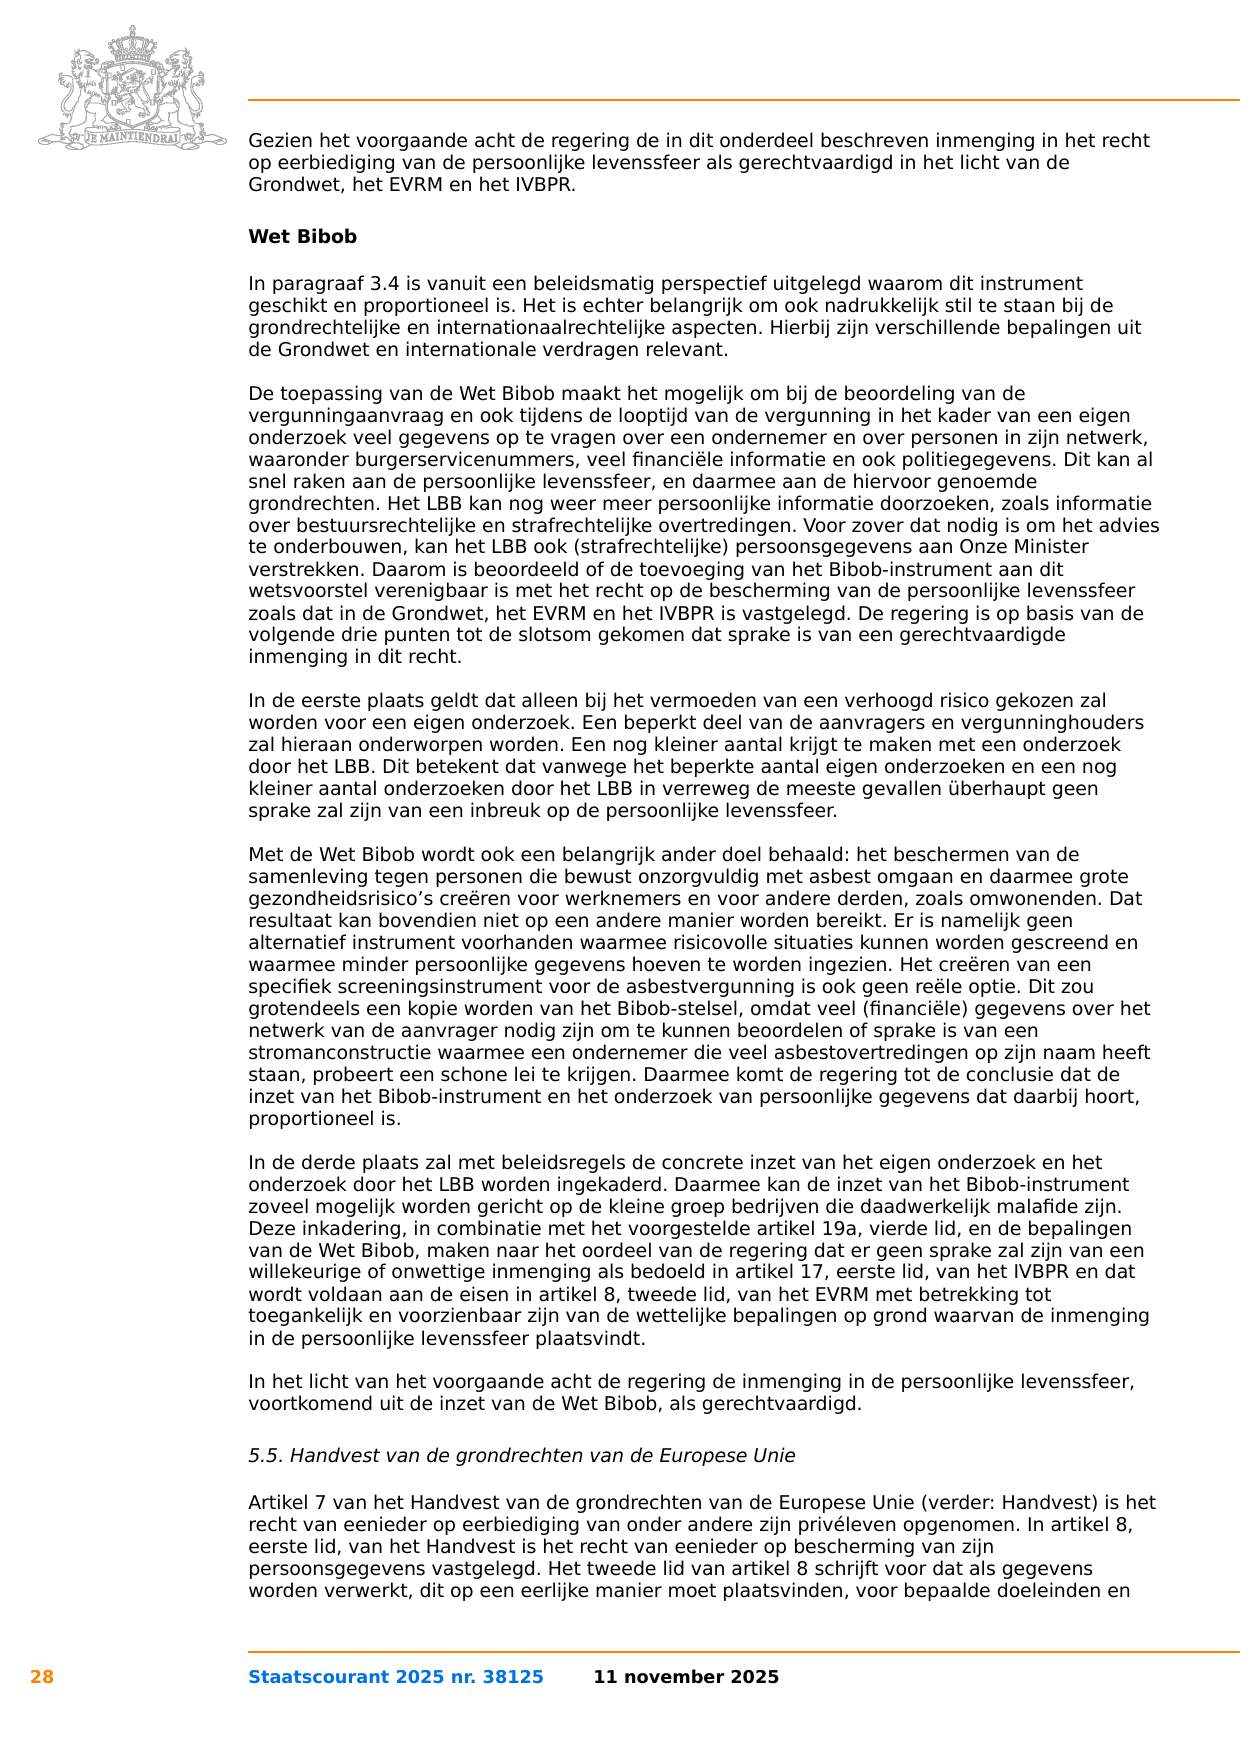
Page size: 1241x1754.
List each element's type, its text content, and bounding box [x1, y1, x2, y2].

text In paragraaf 3.4 is vanuit een beleidsmatig perspectief uitgelegd waarom dit instrument geschikt en proportioneel is. Het is echter belangrijk om ook nadrukkelijk stil te staan bij de grondrechtelijke en internationaalrechtelijke aspecten. Hierbij zijn verschillende bepalingen uit de Grondwet en internationale verdragen relevant. [248, 273, 1163, 361]
text Met de Wet Bibob wordt ook een belangrijk ander doel behaald: het beschermen van de samenleving tegen personen die bewust onzorgvuldig met asbest omgaan en daarmee grote gezondheidsrisico’s creëren voor werknemers en voor andere derden, zoals omwonenden. Dat resultaat kan bovendien niet op een andere manier worden bereikt. Er is namelijk geen alternatief instrument voorhanden waarmee risicovolle situaties kunnen worden gescreend en waarmee minder persoonlijke gegevens hoeven te worden ingezien. Het creëren van een specifiek screeningsinstrument voor de asbestvergunning is ook geen reële optie. Dit zou grotendeels een kopie worden van het Bibob-stelsel, omdat veel (financiële) gegevens over het netwerk van de aanvrager nodig zijn om te kunnen beoordelen of sprake is van een stromanconstructie waarmee een ondernemer die veel asbestovertredingen op zijn naam heeft staan, probeert een schone lei te krijgen. Daarmee komt de regering tot de conclusie dat de inzet van het Bibob-instrument en het onderzoek van persoonlijke gegevens dat daarbij hoort, proportioneel is. [248, 844, 1163, 1130]
text In de derde plaats zal met beleidsregels de concrete inzet van het eigen onderzoek en het onderzoek door het LBB worden ingekaderd. Daarmee kan de inzet van het Bibob-instrument zoveel mogelijk worden gericht op de kleine groep bedrijven die daadwerkelijk malafide zijn. Deze inkadering, in combinatie met het voorgestelde artikel 19a, vierde lid, en de bepalingen van de Wet Bibob, maken naar het oordeel van de regering dat er geen sprake zal zijn van een willekeurige of onwettige inmenging als bedoeld in artikel 17, eerste lid, van het IVBPR en dat wordt voldaan aan de eisen in artikel 8, tweede lid, van het EVRM met betrekking tot toegankelijk en voorzienbaar zijn van de wettelijke bepalingen op grond waarvan de inmenging in de persoonlijke levenssfeer plaatsvindt. [248, 1152, 1163, 1349]
text Gezien het voorgaande acht de regering de in dit onderdeel beschreven inmenging in het recht op eerbiediging van de persoonlijke levenssfeer als gerechtvaardigd in het licht van de Grondwet, het EVRM en het IVBPR. [248, 130, 1163, 196]
text In het licht van het voorgaande acht de regering de inmenging in de persoonlijke levenssfeer, voortkomend uit de inzet van de Wet Bibob, als gerechtvaardigd. [248, 1371, 1163, 1415]
text De toepassing van de Wet Bibob maakt het mogelijk om bij de beoordeling van de vergunningaanvraag en ook tijdens de looptijd van de vergunning in het kader van een eigen onderzoek veel gegevens op te vragen over een ondernemer en over personen in zijn netwerk, waaronder burgerservicenummers, veel financiële informatie en ook politiegegevens. Dit kan al snel raken aan de persoonlijke levenssfeer, en daarmee aan de hiervoor genoemde grondrechten. Het LBB kan nog weer meer persoonlijke informatie doorzoeken, zoals informatie over bestuursrechtelijke en strafrechtelijke overtredingen. Voor zover dat nodig is om het advies te onderbouwen, kan het LBB ook (strafrechtelijke) persoonsgegevens aan Onze Minister verstrekken. Daarom is beoordeeld of de toevoeging van het Bibob-instrument aan dit wetsvoorstel verenigbaar is met het recht op de bescherming van de persoonlijke levenssfeer zoals dat in de Grondwet, het EVRM en het IVBPR is vastgelegd. De regering is op basis van de volgende drie punten tot de slotsom gekomen dat sprake is van een gerechtvaardigde inmenging in dit recht. [248, 383, 1163, 668]
text In de eerste plaats geldt dat alleen bij het vermoeden van een verhoogd risico gekozen zal worden voor een eigen onderzoek. Een beperkt deel van de aanvragers en vergunninghouders zal hieraan onderworpen worden. Een nog kleiner aantal krijgt te maken met een onderzoek door het LBB. Dit betekent dat vanwege het beperkte aantal eigen onderzoeken en een nog kleiner aantal onderzoeken door het LBB in verreweg de meeste gevallen überhaupt geen sprake zal zijn van een inbreuk op de persoonlijke levenssfeer. [248, 690, 1163, 822]
text Artikel 7 van het Handvest van de grondrechten van de Europese Unie (verder: Handvest) is het recht van eenieder op eerbiediging van onder andere zijn privéleven opgenomen. In artikel 8, eerste lid, van het Handvest is het recht van eenieder op bescherming van zijn persoonsgegevens vastgelegd. Het tweede lid van artikel 8 schrijft voor dat als gegevens worden verwerkt, dit op een eerlijke manier moet plaatsvinden, voor bepaalde doeleinden en [248, 1492, 1163, 1602]
picture [38, 25, 227, 150]
subtitle Wet Bibob [248, 226, 1163, 248]
subtitle 5.5. Handvest van de grondrechten van de Europese Unie [248, 1445, 1163, 1467]
